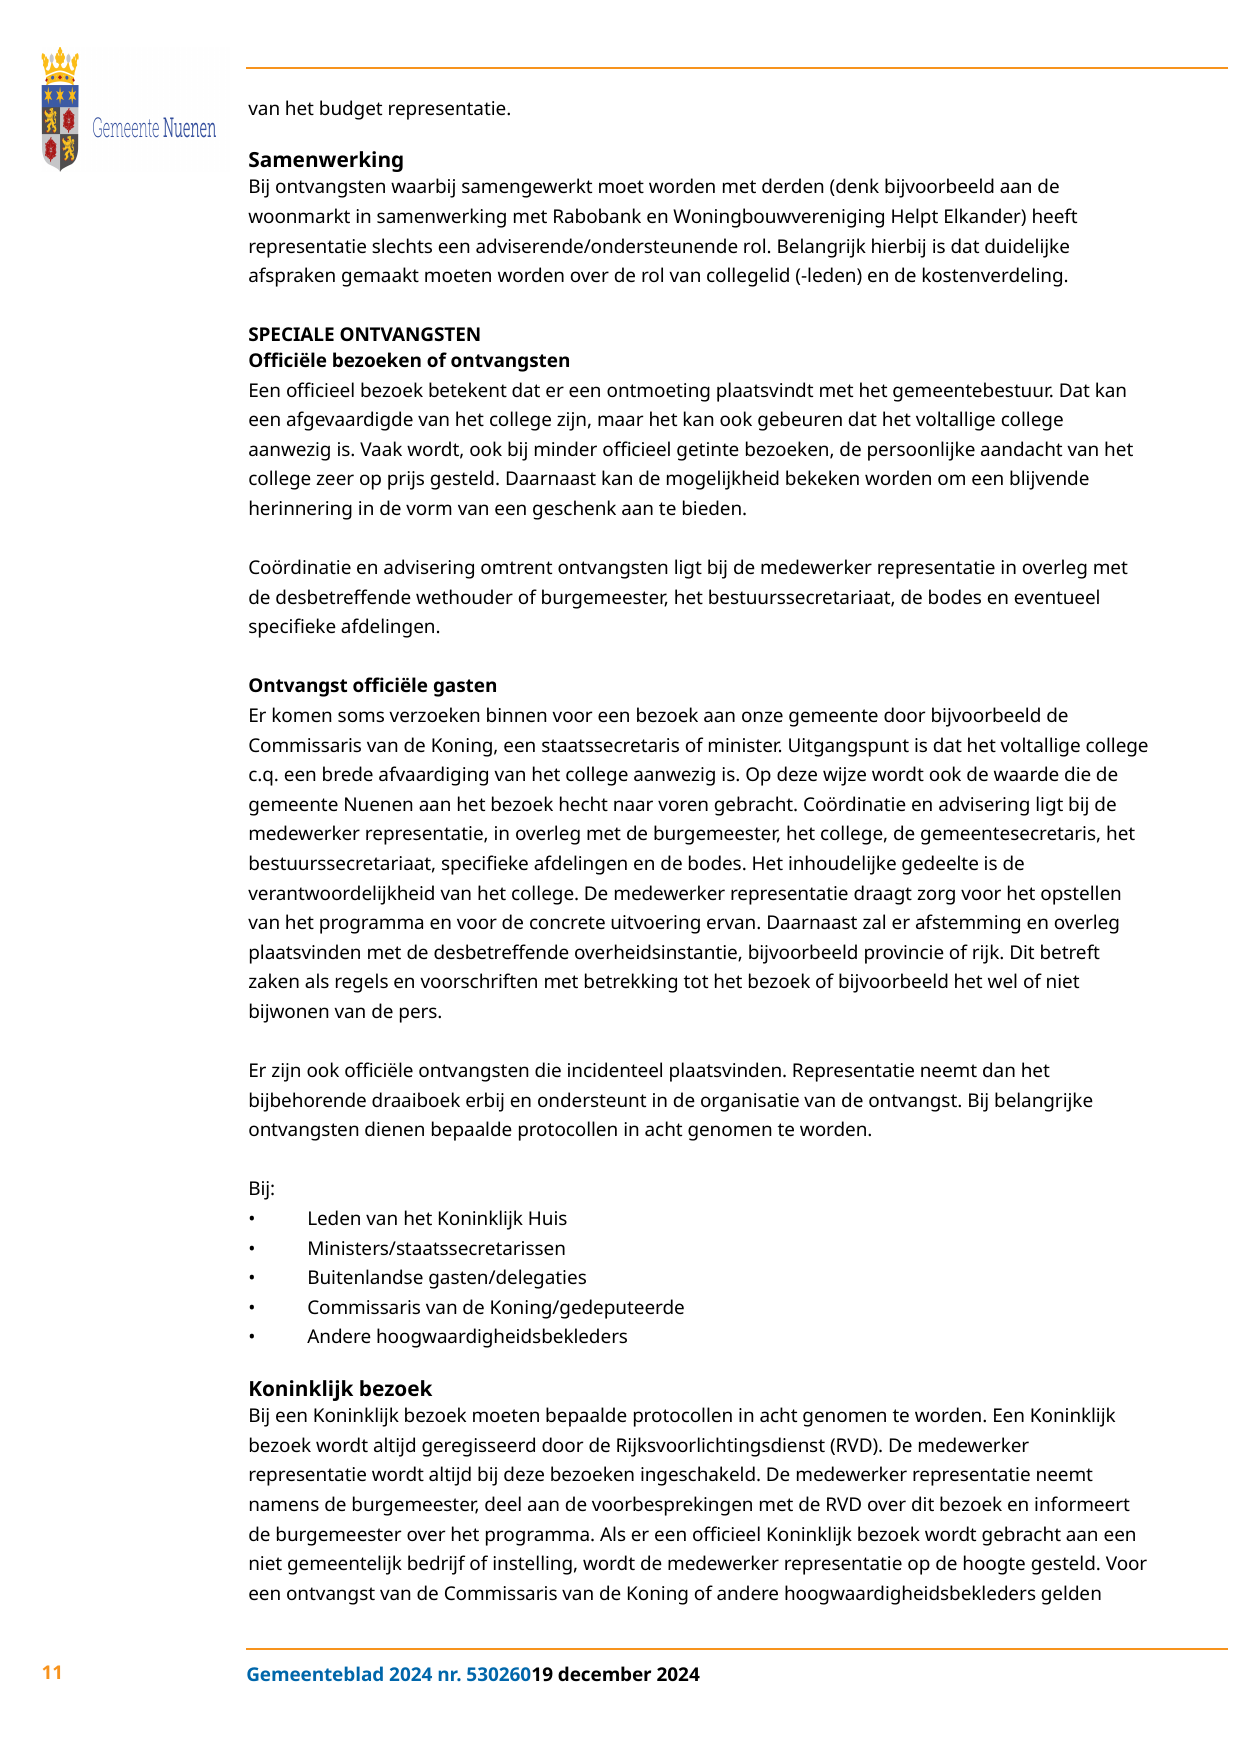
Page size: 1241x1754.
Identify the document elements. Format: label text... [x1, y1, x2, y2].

list Andere hoogwaardigheidsbekleders [248, 1323, 1152, 1349]
text Er zijn ook officiële ontvangsten die incidenteel plaatsvinden. Representatie neemt dan het bijbehorende draaiboek erbij en ondersteunt in de organisatie van de ontvangst. Bij belangrijke ontvangsten dienen bepaalde protocollen in acht genomen te worden. [248, 1057, 1152, 1142]
list Buitenlandse gasten/delegaties [248, 1264, 1152, 1290]
text Ontvangst officiële gasten [248, 673, 1152, 698]
list Ministers/staatssecretarissen [248, 1235, 1152, 1261]
text Officiële bezoeken of ontvangsten [248, 347, 1152, 373]
text Bij een Koninklijk bezoek moeten bepaalde protocollen in acht genomen te worden. Een Koninklijk bezoek wordt altijd geregisseerd door de Rijksvoorlichtingsdienst (RVD). De medewerker representatie wordt altijd bij deze bezoeken ingeschakeld. De medewerker representatie neemt namens de burgemeester, deel aan de voorbesprekingen met de RVD over dit bezoek en informeert de burgemeester over het programma. Als er een officieel Koninklijk bezoek wordt gebracht aan een niet gemeentelijk bedrijf of instelling, wordt de medewerker representatie op de hoogte gesteld. Voor een ontvangst van de Commissaris van de Koning of andere hoogwaardigheidsbekleders gelden [248, 1402, 1152, 1606]
text Koninklijk bezoek [248, 1374, 1152, 1402]
text Bij: [248, 1176, 1152, 1201]
list Commissaris van de Koning/gedeputeerde [248, 1294, 1152, 1320]
text Bij ontvangsten waarbij samengewerkt moet worden met derden (denk bijvoorbeeld aan de woonmarkt in samenwerking met Rabobank en Woningbouwvereniging Helpt Elkander) heeft representatie slechts een adviserende/ondersteunende rol. Belangrijk hierbij is dat duidelijke afspraken gemaakt moeten worden over de rol van collegelid (-leden) en de kostenverdeling. [248, 174, 1152, 288]
text Samenwerking [248, 145, 1152, 174]
picture [41, 47, 231, 172]
text Een officieel bezoek betekent dat er een ontmoeting plaatsvindt met het gemeentebestuur. Dat kan een afgevaardigde van het college zijn, maar het kan ook gebeuren dat het voltallige college aanwezig is. Vaak wordt, ook bij minder officieel getinte bezoeken, de persoonlijke aandacht van het college zeer op prijs gesteld. Daarnaast kan de mogelijkheid bekeken worden om een blijvende herinnering in de vorm van een geschenk aan te bieden. [248, 377, 1152, 521]
text Coördinatie en advisering omtrent ontvangsten ligt bij de medewerker representatie in overleg met de desbetreffende wethouder of burgemeester, het bestuurssecretariaat, de bodes en eventueel specifieke afdelingen. [248, 554, 1152, 639]
list Leden van het Koninklijk Huis [248, 1205, 1152, 1231]
text van het budget representatie. [248, 95, 1152, 121]
text Er komen soms verzoeken binnen voor een bezoek aan onze gemeente door bijvoorbeeld de Commissaris van de Koning, een staatssecretaris of minister. Uitgangspunt is dat het voltallige college c.q. een brede afvaardiging van het college aanwezig is. Op deze wijze wordt ook de waarde die de gemeente Nuenen aan het bezoek hecht naar voren gebracht. Coördinatie en advisering ligt bij de medewerker representatie, in overleg met de burgemeester, het college, de gemeentesecretaris, het bestuurssecretariaat, specifieke afdelingen en de bodes. Het inhoudelijke gedeelte is de verantwoordelijkheid van het college. De medewerker representatie draagt zorg voor het opstellen van het programma en voor de concrete uitvoering ervan. Daarnaast zal er afstemming en overleg plaatsvinden met de desbetreffende overheidsinstantie, bijvoorbeeld provincie of rijk. Dit betreft zaken als regels en voorschriften met betrekking tot het bezoek of bijvoorbeeld het wel of niet bijwonen van de pers. [248, 702, 1152, 1024]
text SPECIALE ONTVANGSTEN [248, 322, 1152, 347]
